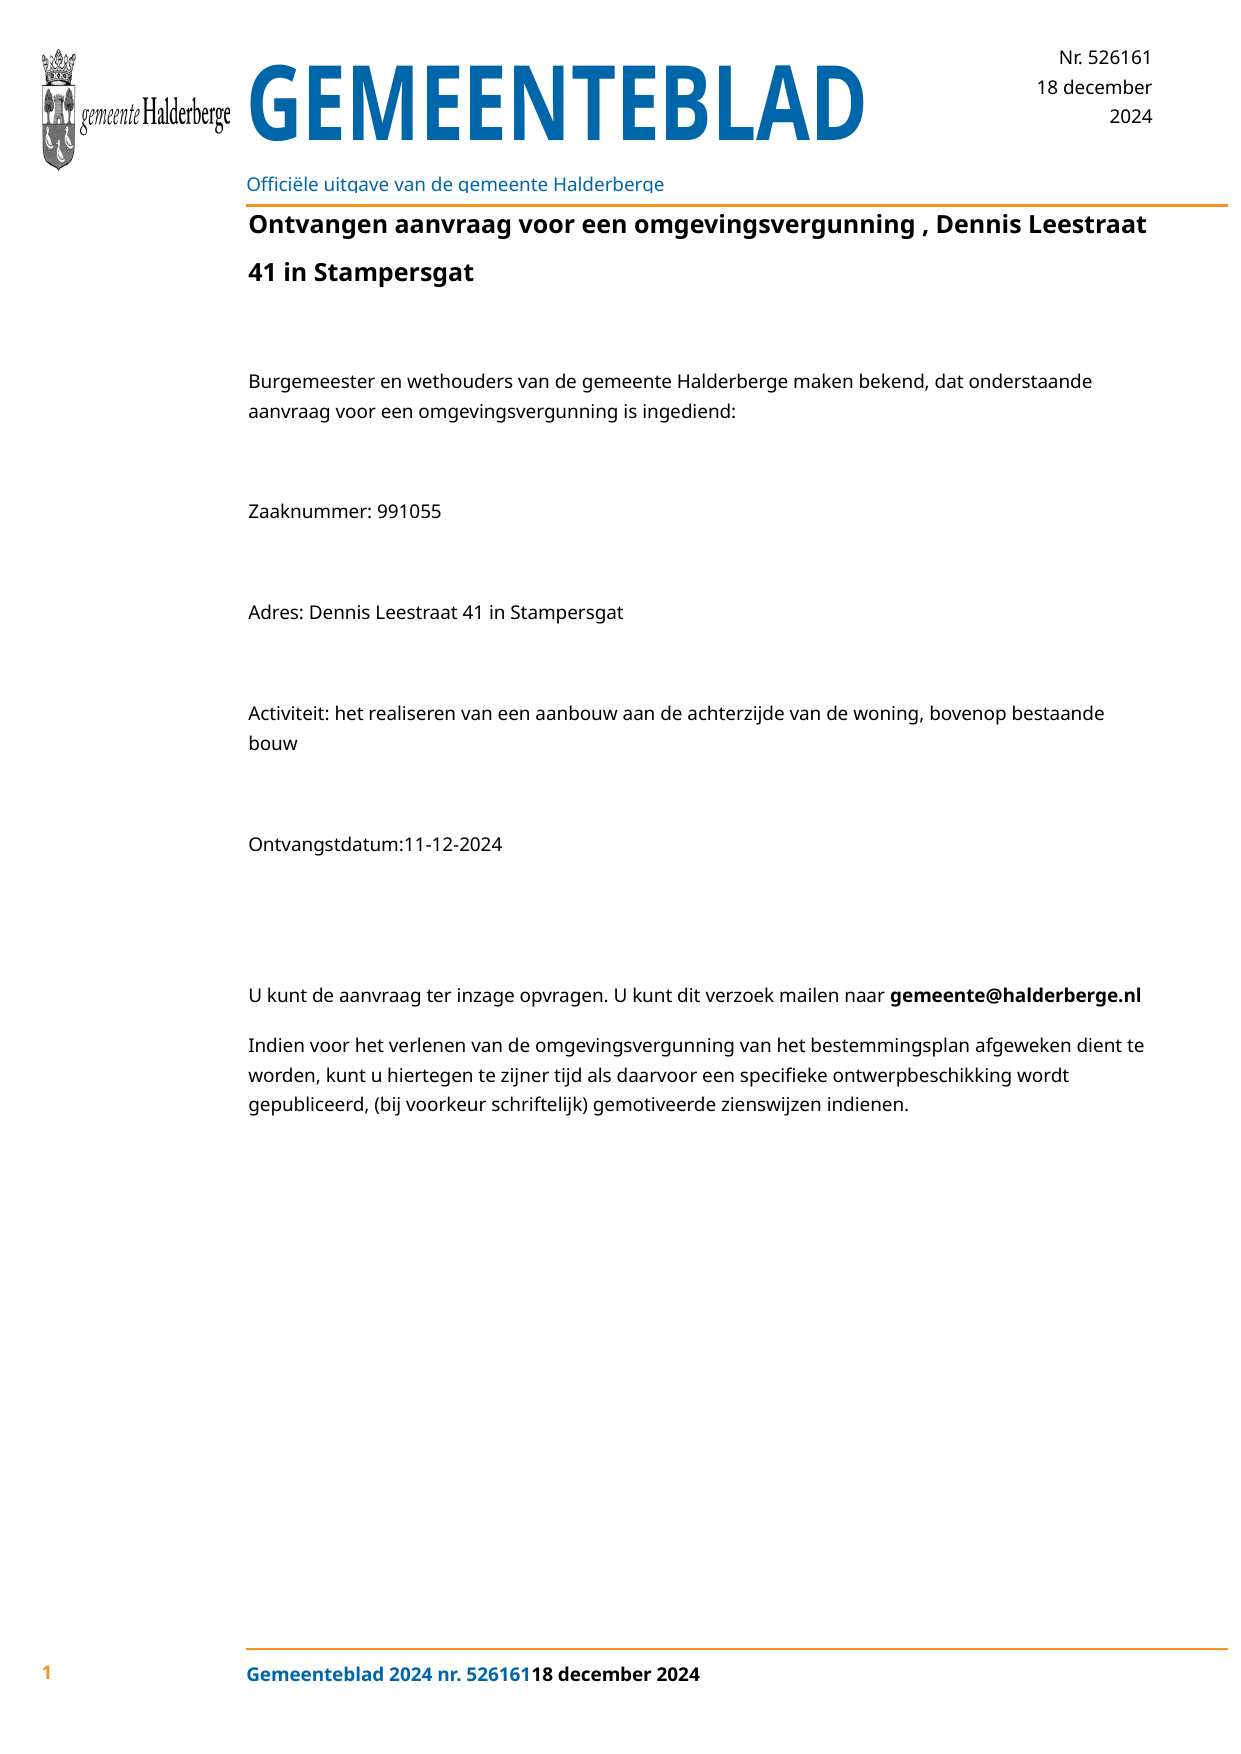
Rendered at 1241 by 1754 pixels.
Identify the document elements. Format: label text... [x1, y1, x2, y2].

picture [41, 47, 231, 172]
text Ontvangstdatum:11-12-2024 [248, 831, 1152, 857]
text Zaaknummer: 991055 [248, 499, 1152, 524]
text Activiteit: het realiseren van een aanbouw aan de achterzijde van de woning, bovenop bestaande bouw [248, 700, 1152, 756]
text Burgemeester en wethouders van de gemeente Halderberge maken bekend, dat onderstaande aanvraag voor een omgevingsvergunning is ingediend: [248, 368, 1152, 424]
text Adres: Dennis Leestraat 41 in Stampersgat [248, 599, 1152, 625]
text Indien voor het verlenen van de omgevingsvergunning van het bestemmingsplan afgeweken dient te worden, kunt u hiertegen te zijner tijd als daarvoor een specifieke ontwerpbeschikking wordt gepubliceerd, (bij voorkeur schriftelijk) gemotiveerde zienswijzen indienen. [248, 1032, 1152, 1117]
text Ontvangen aanvraag voor een omgevingsvergunning , Dennis Leestraat 41 in Stampersgat [248, 207, 1152, 288]
text U kunt de aanvraag ter inzage opvragen. U kunt dit verzoek mailen naar gemeente@halderberge.nl [248, 982, 1152, 1008]
